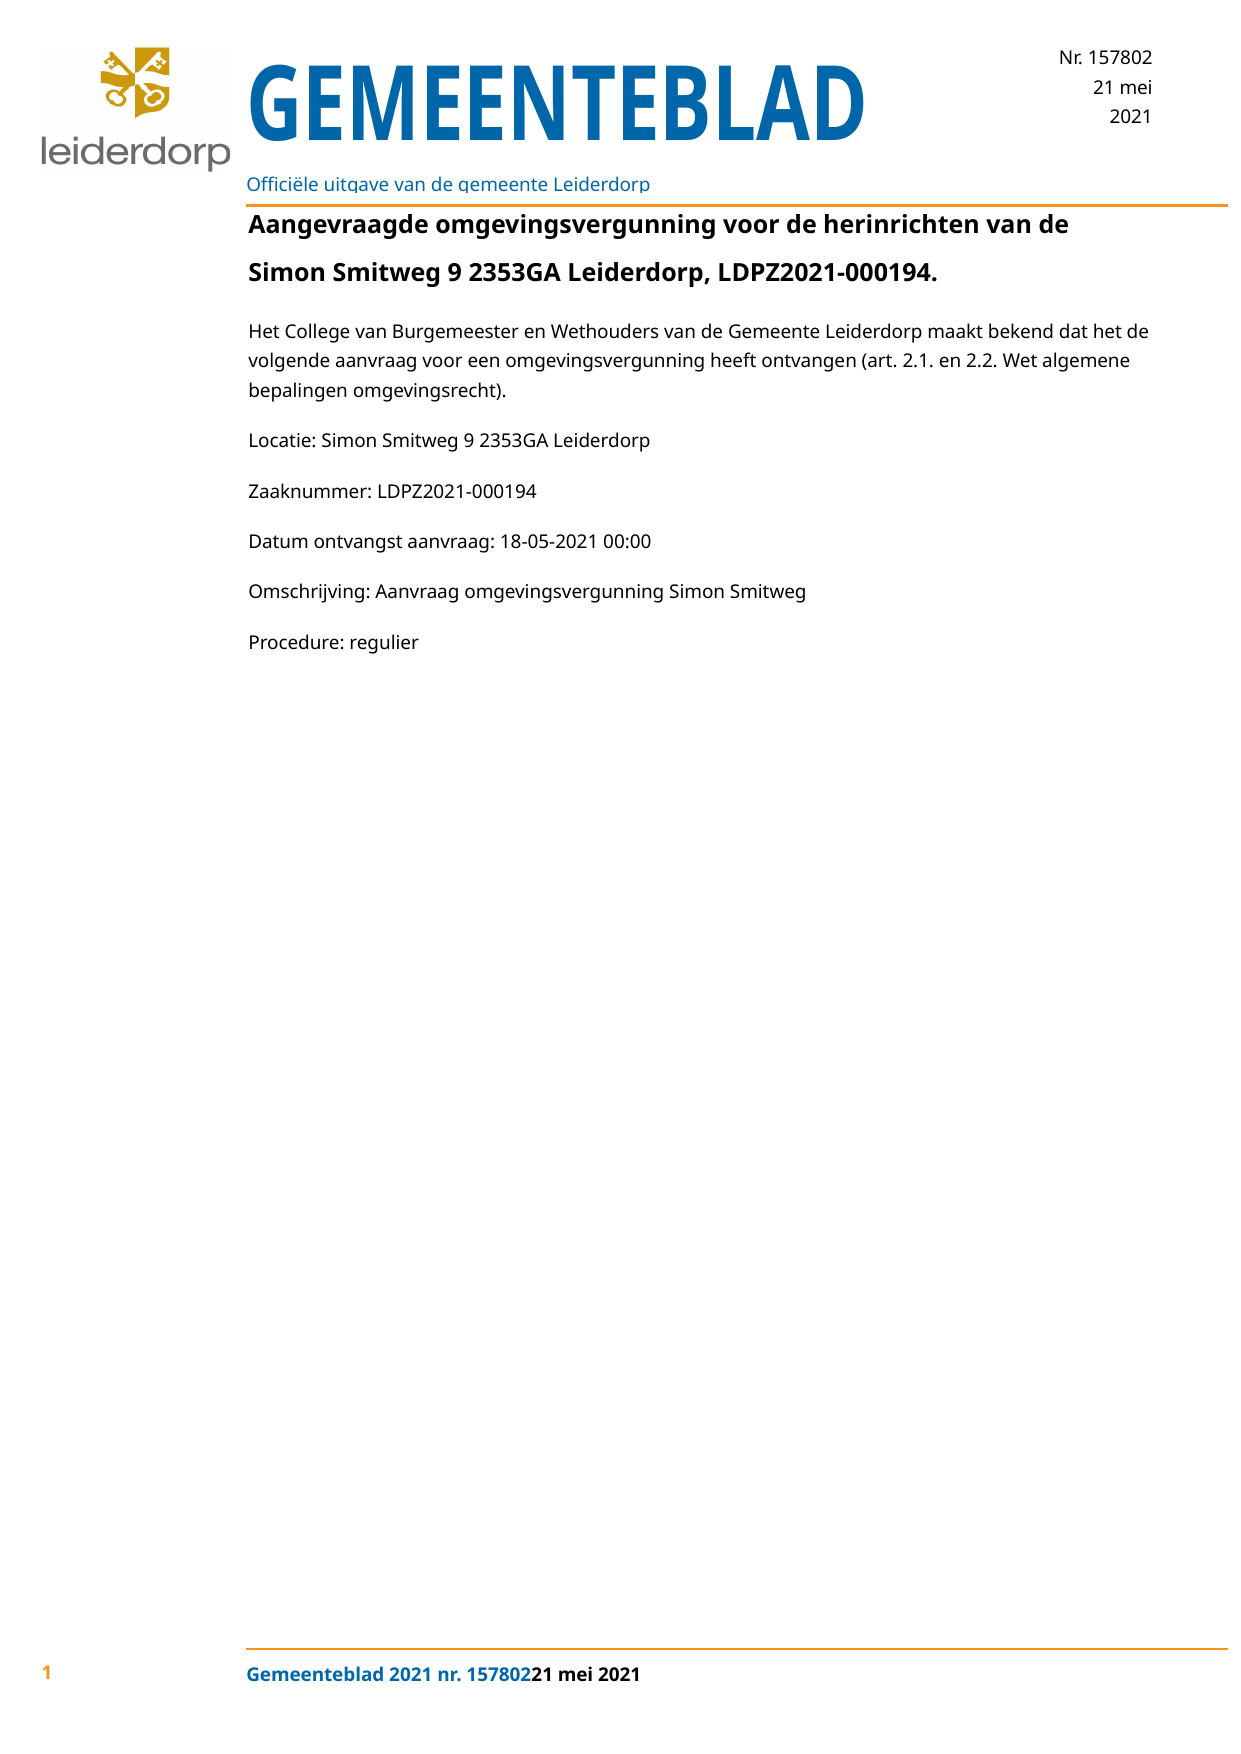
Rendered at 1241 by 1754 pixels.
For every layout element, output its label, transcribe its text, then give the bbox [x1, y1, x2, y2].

picture [41, 47, 231, 172]
text Zaaknummer: LDPZ2021-000194 [248, 478, 1152, 504]
text Locatie: Simon Smitweg 9 2353GA Leiderdorp [248, 427, 1152, 453]
text Aangevraagde omgevingsvergunning voor de herinrichten van de Simon Smitweg 9 2353GA Leiderdorp, LDPZ2021-000194. [248, 207, 1152, 288]
text Omschrijving: Aanvraag omgevingsvergunning Simon Smitweg [248, 579, 1152, 604]
text Datum ontvangst aanvraag: 18-05-2021 00:00 [248, 528, 1152, 554]
text Het College van Burgemeester en Wethouders van de Gemeente Leiderdorp maakt bekend dat het de volgende aanvraag voor een omgevingsvergunning heeft ontvangen (art. 2.1. en 2.2. Wet algemene bepalingen omgevingsrecht). [248, 318, 1152, 403]
text Procedure: regulier [248, 629, 1152, 655]
